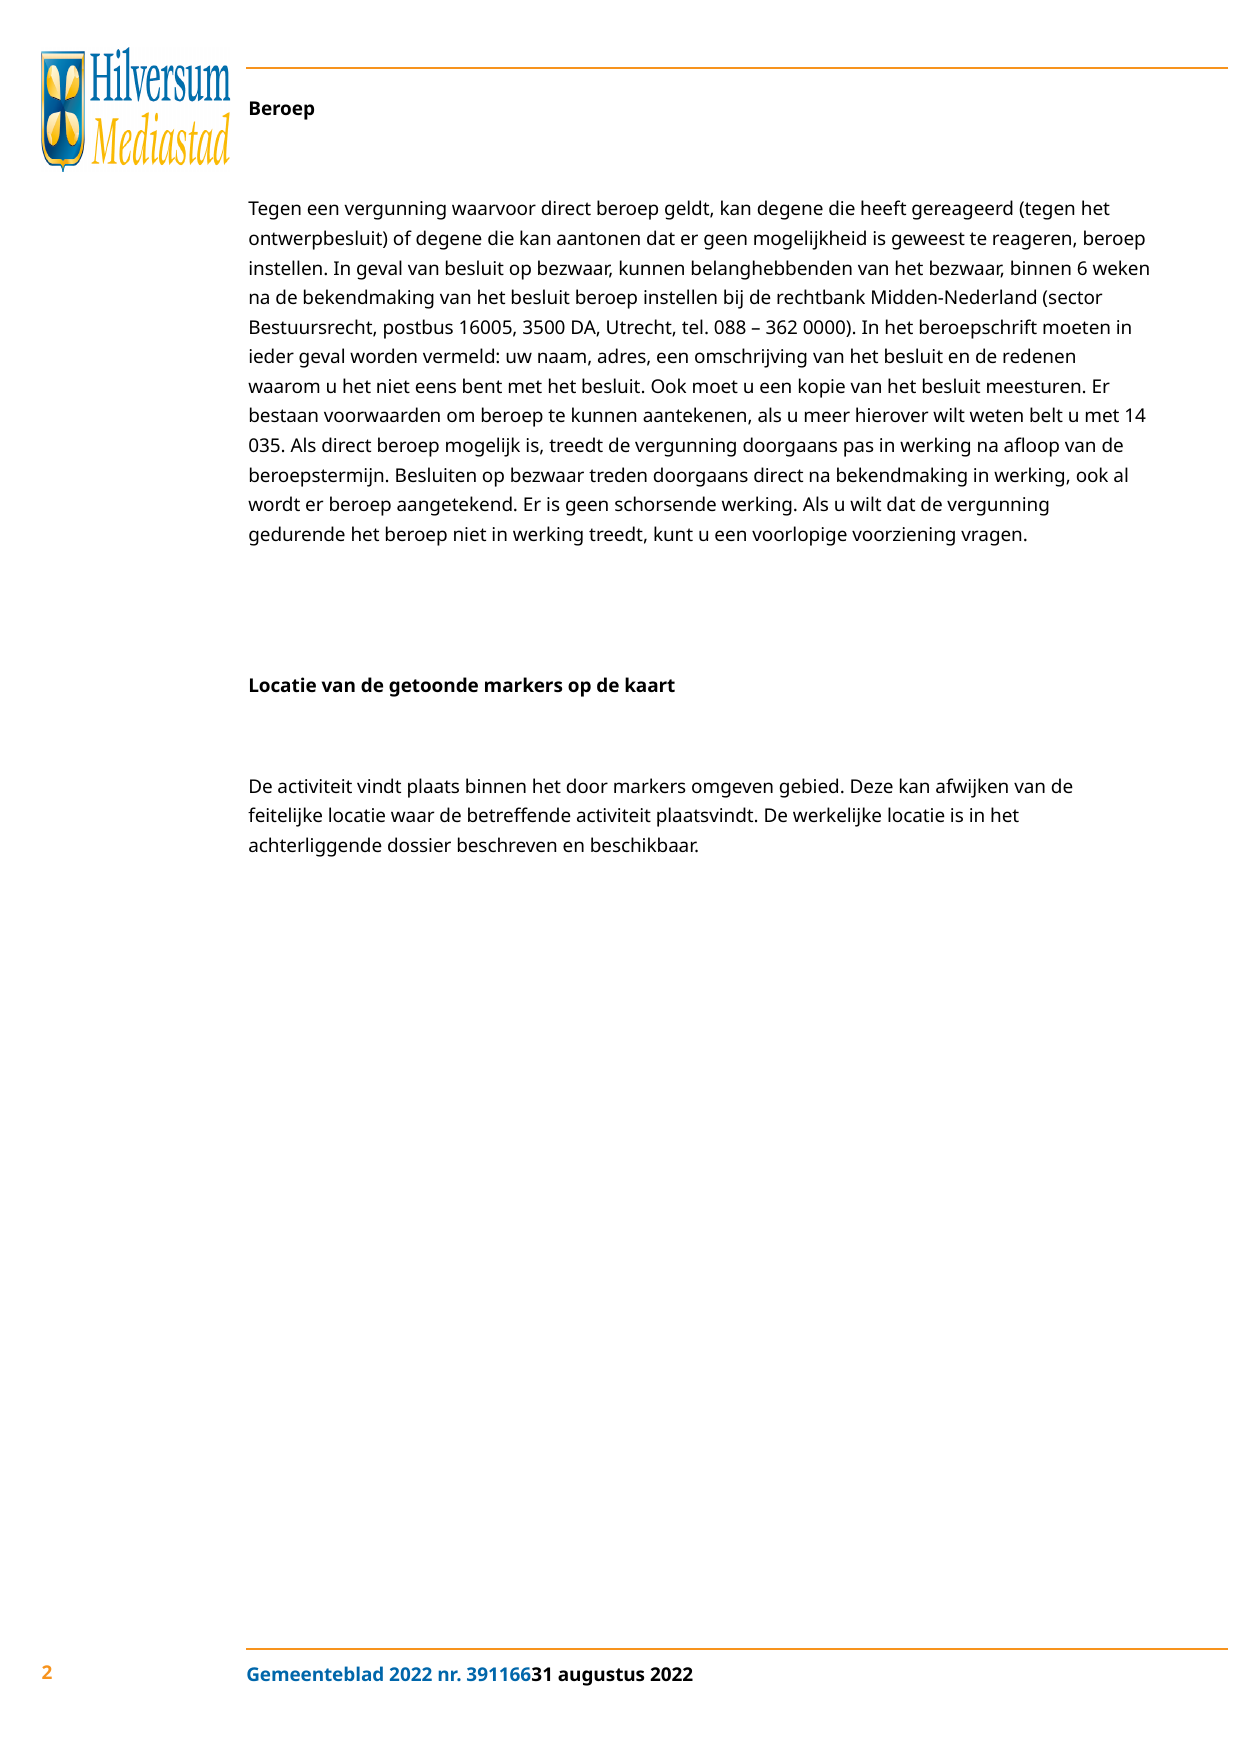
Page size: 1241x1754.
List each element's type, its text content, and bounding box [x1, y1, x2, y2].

picture [41, 47, 231, 172]
text Beroep [248, 95, 1152, 121]
text De activiteit vindt plaats binnen het door markers omgeven gebied. Deze kan afwijken van de feitelijke locatie waar de betreffende activiteit plaatsvindt. De werkelijke locatie is in het achterliggende dossier beschreven en beschikbaar. [248, 773, 1152, 858]
text Tegen een vergunning waarvoor direct beroep geldt, kan degene die heeft gereageerd (tegen het ontwerpbesluit) of degene die kan aantonen dat er geen mogelijkheid is geweest te reageren, beroep instellen. In geval van besluit op bezwaar, kunnen belanghebbenden van het bezwaar, binnen 6 weken na de bekendmaking van het besluit beroep instellen bij de rechtbank Midden-Nederland (sector Bestuursrecht, postbus 16005, 3500 DA, Utrecht, tel. 088 – 362 0000). In het beroepschrift moeten in ieder geval worden vermeld: uw naam, adres, een omschrijving van het besluit en de redenen waarom u het niet eens bent met het besluit. Ook moet u een kopie van het besluit meesturen. Er bestaan voorwaarden om beroep te kunnen aantekenen, als u meer hierover wilt weten belt u met 14 035. Als direct beroep mogelijk is, treedt de vergunning doorgaans pas in werking na afloop van de beroepstermijn. Besluiten op bezwaar treden doorgaans direct na bekendmaking in werking, ook al wordt er beroep aangetekend. Er is geen schorsende werking. Als u wilt dat de vergunning gedurende het beroep niet in werking treedt, kunt u een voorlopige voorziening vragen. [248, 196, 1152, 547]
text Locatie van de getoonde markers op de kaart [248, 672, 1152, 698]
